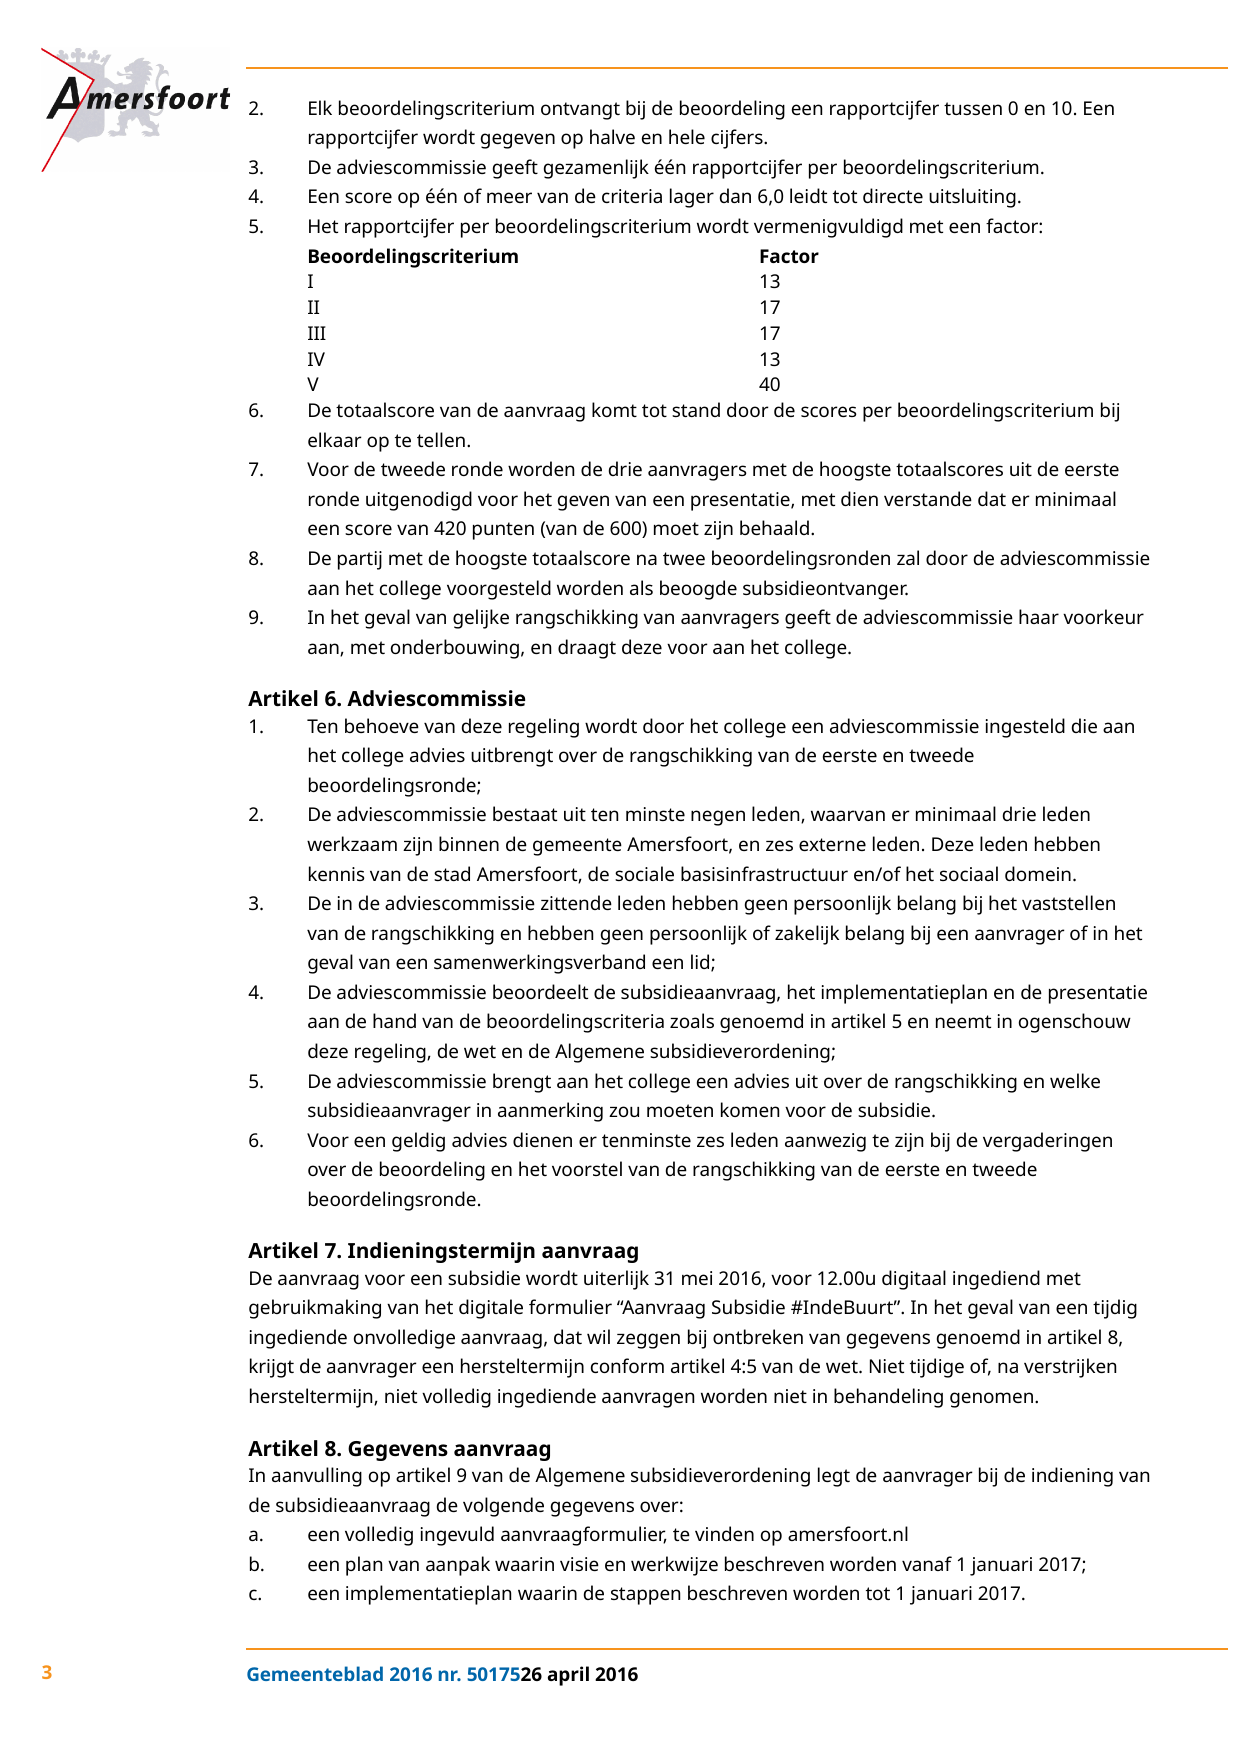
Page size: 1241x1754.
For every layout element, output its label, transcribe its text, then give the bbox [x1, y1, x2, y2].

text De aanvraag voor een subsidie wordt uiterlijk 31 mei 2016, voor 12.00u digitaal ingediend met gebruikmaking van het digitale formulier “Aanvraag Subsidie #IndeBuurt”. In het geval van een tijdig ingediende onvolledige aanvraag, dat wil zeggen bij ontbreken van gegevens genoemd in artikel 8, krijgt de aanvrager een hersteltermijn conform artikel 4:5 van de wet. Niet tijdige of, na verstrijken hersteltermijn, niet volledig ingediende aanvragen worden niet in behandeling genomen. [248, 1265, 1152, 1409]
list Voor een geldig advies dienen er tenminste zes leden aanwezig te zijn bij de vergaderingen over de beoordeling en het voorstel van de rangschikking van de eerste en tweede beoordelingsronde. [248, 1127, 1152, 1212]
list De in de adviescommissie zittende leden hebben geen persoonlijk belang bij het vaststellen van de rangschikking en hebben geen persoonlijk of zakelijk belang bij een aanvrager of in het geval van een samenwerkingsverband een lid; [248, 890, 1152, 975]
text Artikel 7. Indieningstermijn aanvraag [248, 1237, 1152, 1265]
list De adviescommissie geeft gezamenlijk één rapportcijfer per beoordelingscriterium. [248, 154, 1152, 180]
list Voor de tweede ronde worden de drie aanvragers met de hoogste totaalscores uit de eerste ronde uitgenodigd voor het geven van een presentatie, met dien verstande dat er minimaal een score van 420 punten (van de 600) moet zijn behaald. [248, 456, 1152, 541]
list een plan van aanpak waarin visie en werkwijze beschreven worden vanaf 1 januari 2017; [248, 1551, 1152, 1577]
list een volledig ingevuld aanvraagformulier, te vinden op amersfoort.nl [248, 1521, 1152, 1547]
list Elk beoordelingscriterium ontvangt bij de beoordeling een rapportcijfer tussen 0 en 10. Een rapportcijfer wordt gegeven op halve en hele cijfers. [248, 95, 1152, 150]
text Artikel 6. Adviescommissie [248, 684, 1152, 713]
table_cell III [307, 320, 759, 346]
table_cell V [307, 371, 759, 397]
table_cell 17 [759, 320, 1211, 346]
table_cell 13 [759, 346, 1211, 371]
list De partij met de hoogste totaalscore na twee beoordelingsronden zal door de adviescommissie aan het college voorgesteld worden als beoogde subsidieontvanger. [248, 545, 1152, 601]
text In aanvulling op artikel 9 van de Algemene subsidieverordening legt de aanvrager bij de indiening van de subsidieaanvraag de volgende gegevens over: [248, 1462, 1152, 1517]
list Ten behoeve van deze regeling wordt door het college een adviescommissie ingesteld die aan het college advies uitbrengt over de rangschikking van de eerste en tweede beoordelingsronde; [248, 713, 1152, 798]
table_cell 13 [759, 269, 1211, 294]
list De adviescommissie beoordeelt de subsidieaanvraag, het implementatieplan en de presentatie aan de hand van de beoordelingscriteria zoals genoemd in artikel 5 en neemt in ogenschouw deze regeling, de wet en de Algemene subsidieverordening; [248, 979, 1152, 1064]
list De adviescommissie bestaat uit ten minste negen leden, waarvan er minimaal drie leden werkzaam zijn binnen de gemeente Amersfoort, en zes externe leden. Deze leden hebben kennis van de stad Amersfoort, de sociale basisinfrastructuur en/of het sociaal domein. [248, 802, 1152, 886]
list een implementatieplan waarin de stappen beschreven worden tot 1 januari 2017. [248, 1581, 1152, 1606]
list In het geval van gelijke rangschikking van aanvragers geeft de adviescommissie haar voorkeur aan, met onderbouwing, en draagt deze voor aan het college. [248, 604, 1152, 660]
table_cell I [307, 269, 759, 294]
list Het rapportcijfer per beoordelingscriterium wordt vermenigvuldigd met een factor: [248, 213, 1152, 239]
table_header Factor [759, 243, 1211, 268]
text Artikel 8. Gegevens aanvraag [248, 1434, 1152, 1462]
table_cell 17 [759, 294, 1211, 320]
list De totaalscore van de aanvraag komt tot stand door de scores per beoordelingscriterium bij elkaar op te tellen. [248, 397, 1152, 453]
table_cell II [307, 294, 759, 320]
picture [41, 47, 231, 172]
list Een score op één of meer van de criteria lager dan 6,0 leidt tot directe uitsluiting. [248, 183, 1152, 209]
table_cell IV [307, 346, 759, 371]
table_cell 40 [759, 371, 1211, 397]
list De adviescommissie brengt aan het college een advies uit over de rangschikking en welke subsidieaanvrager in aanmerking zou moeten komen voor de subsidie. [248, 1068, 1152, 1123]
table_header Beoordelingscriterium [307, 243, 759, 268]
